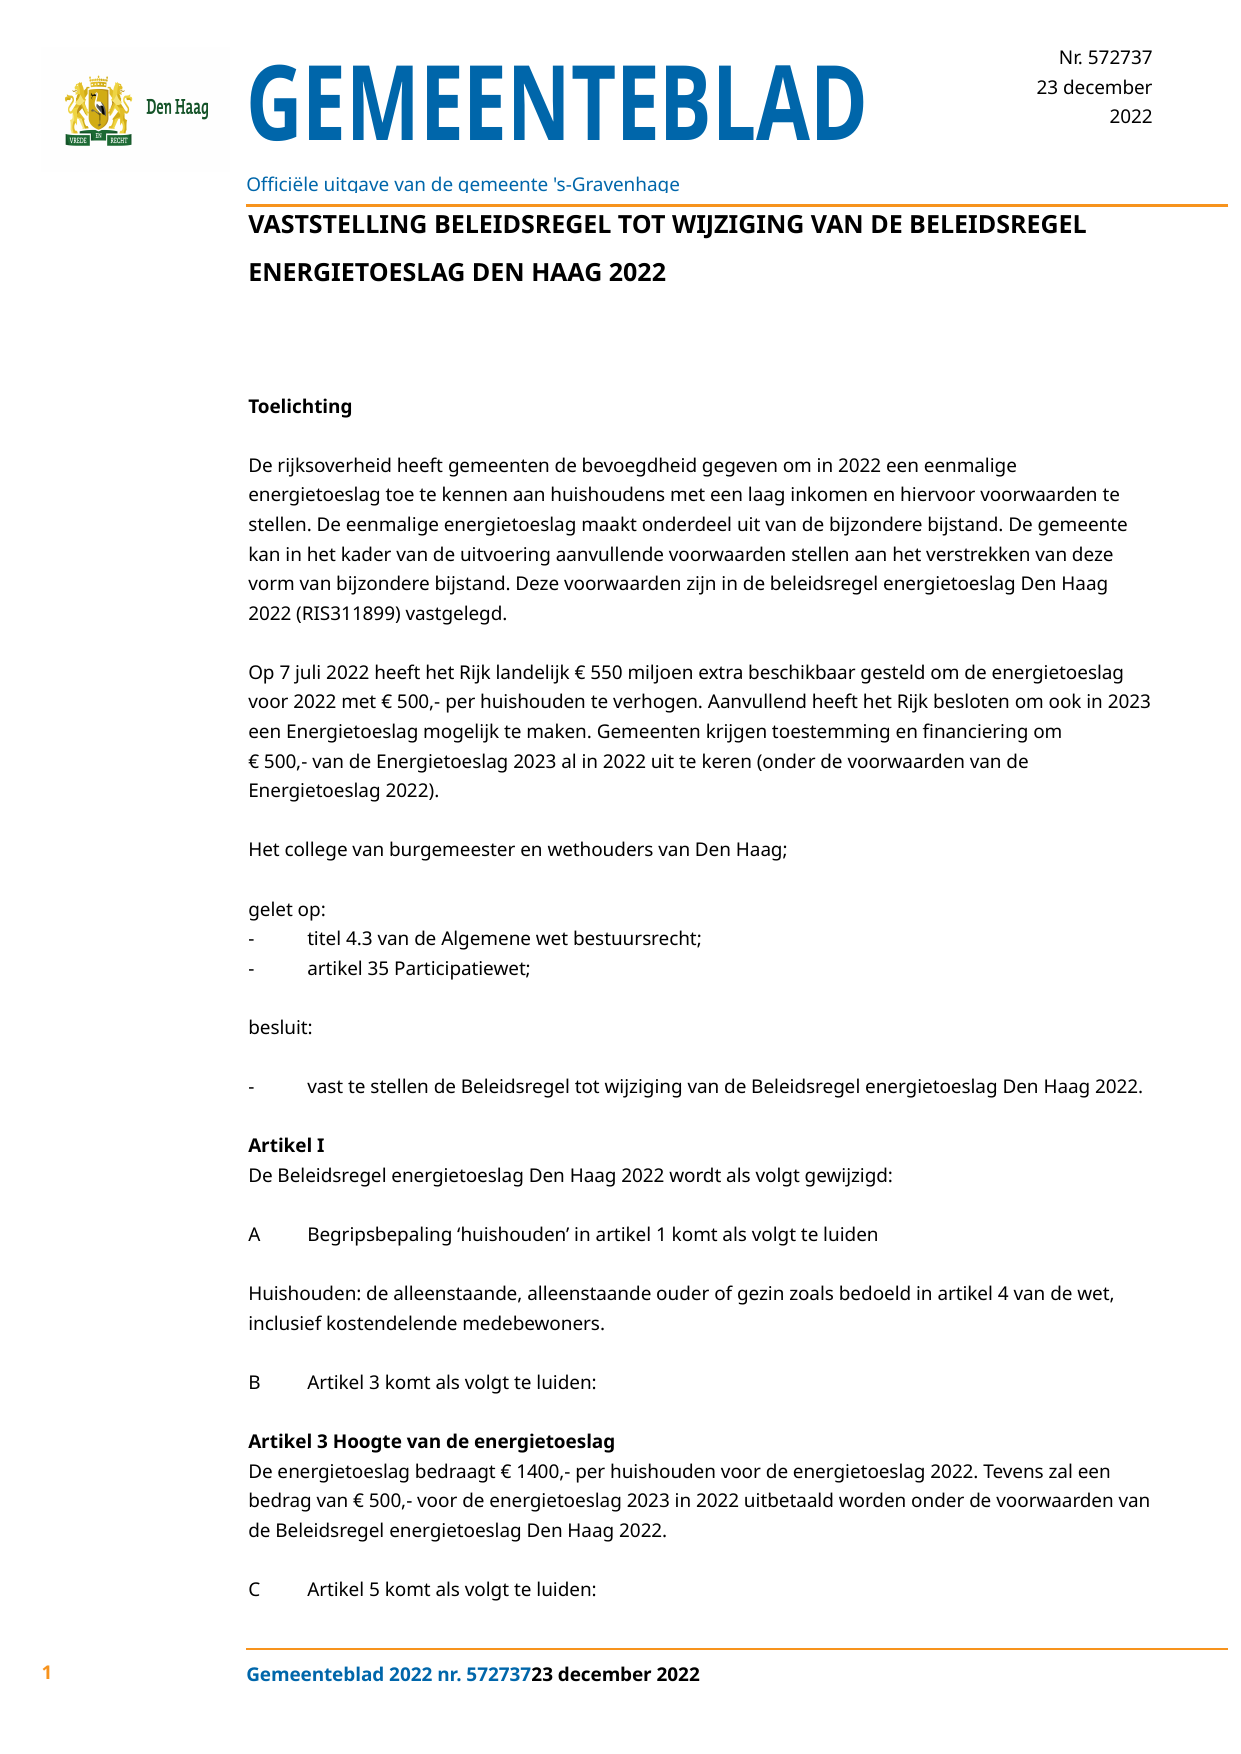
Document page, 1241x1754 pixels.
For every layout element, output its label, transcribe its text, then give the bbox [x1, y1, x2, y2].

text Huishouden: de alleenstaande, alleenstaande ouder of gezin zoals bedoeld in artikel 4 van de wet, inclusief kostendelende medebewoners. [248, 1280, 1152, 1336]
text gelet op: [248, 896, 1152, 922]
list Artikel 3 komt als volgt te luiden: [248, 1369, 1152, 1395]
list Begripsbepaling ‘huishouden’ in artikel 1 komt als volgt te luiden [248, 1221, 1152, 1247]
text € 500,- van de Energietoeslag 2023 al in 2022 uit te keren (onder de voorwaarden van de Energietoeslag 2022). [248, 748, 1152, 803]
list Artikel 5 komt als volgt te luiden: [248, 1576, 1152, 1602]
picture [41, 47, 231, 172]
text Artikel 3 Hoogte van de energietoeslag [248, 1428, 1152, 1454]
list vast te stellen de Beleidsregel tot wijziging van de Beleidsregel energietoeslag Den Haag 2022. [248, 1073, 1152, 1099]
text De rijksoverheid heeft gemeenten de bevoegdheid gegeven om in 2022 een eenmalige energietoeslag toe te kennen aan huishoudens met een laag inkomen en hiervoor voorwaarden te stellen. De eenmalige energietoeslag maakt onderdeel uit van de bijzondere bijstand. De gemeente kan in het kader van de uitvoering aanvullende voorwaarden stellen aan het verstrekken van deze vorm van bijzondere bijstand. Deze voorwaarden zijn in de beleidsregel energietoeslag Den Haag 2022 (RIS311899) vastgelegd. [248, 452, 1152, 626]
text Het college van burgemeester en wethouders van Den Haag; [248, 837, 1152, 862]
list titel 4.3 van de Algemene wet bestuursrecht; [248, 925, 1152, 951]
text De Beleidsregel energietoeslag Den Haag 2022 wordt als volgt gewijzigd: [248, 1162, 1152, 1188]
list artikel 35 Participatiewet; [248, 955, 1152, 981]
text Toelichting [248, 393, 1152, 419]
text VASTSTELLING BELEIDSREGEL TOT WIJZIGING VAN DE BELEIDSREGEL ENERGIETOESLAG DEN HAAG 2022 [248, 207, 1152, 288]
text besluit: [248, 1014, 1152, 1040]
text Op 7 juli 2022 heeft het Rijk landelijk € 550 miljoen extra beschikbaar gesteld om de energietoeslag voor 2022 met € 500,- per huishouden te verhogen. Aanvullend heeft het Rijk besloten om ook in 2023 een Energietoeslag mogelijk te maken. Gemeenten krijgen toestemming en financiering om [248, 659, 1152, 744]
text Artikel I [248, 1132, 1152, 1158]
text De energietoeslag bedraagt € 1400,- per huishouden voor de energietoeslag 2022. Tevens zal een bedrag van € 500,- voor de energietoeslag 2023 in 2022 uitbetaald worden onder de voorwaarden van de Beleidsregel energietoeslag Den Haag 2022. [248, 1458, 1152, 1543]
